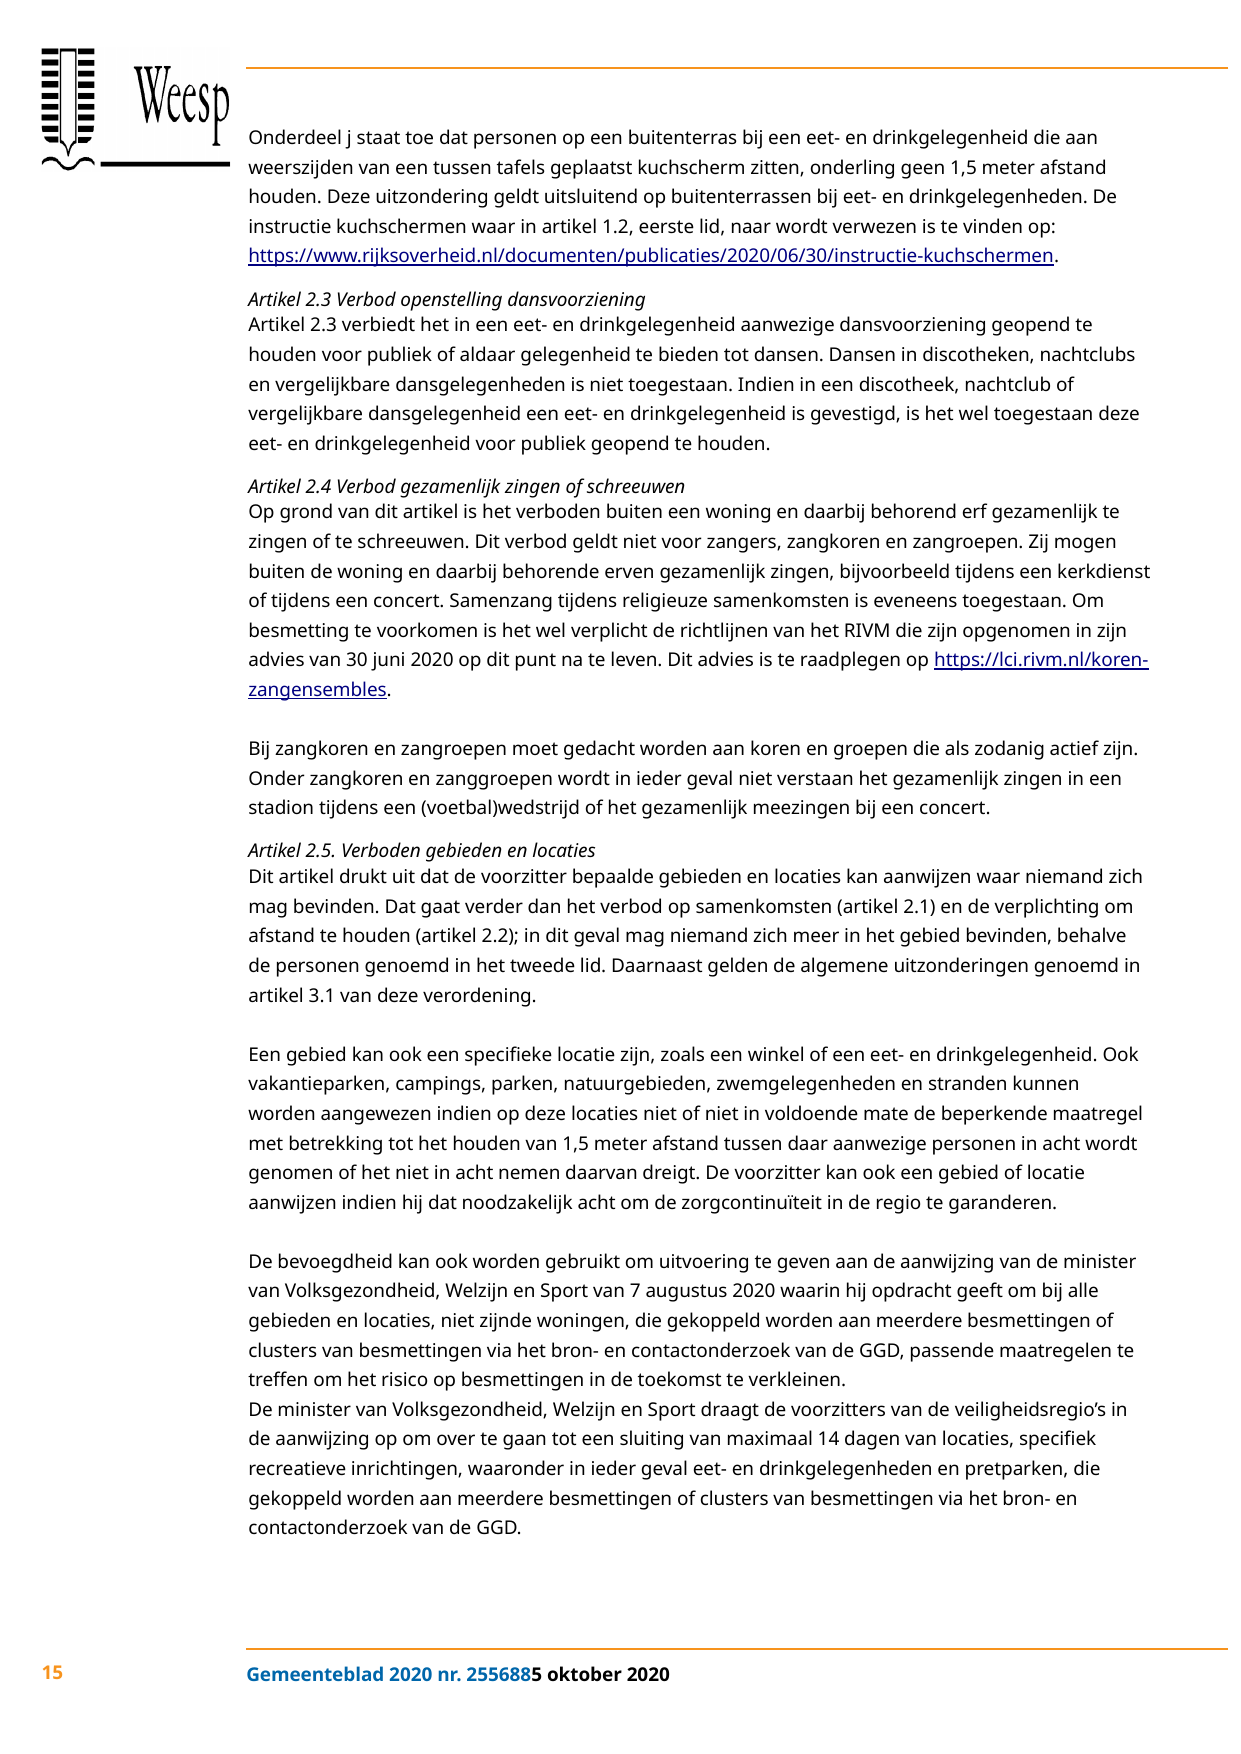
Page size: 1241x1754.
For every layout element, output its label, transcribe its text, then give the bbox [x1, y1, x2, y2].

text Onderdeel j staat toe dat personen op een buitenterras bij een eet- en drinkgelegenheid die aan weerszijden van een tussen tafels geplaatst kuchscherm zitten, onderling geen 1,5 meter afstand houden. Deze uitzondering geldt uitsluitend op buitenterrassen bij eet- en drinkgelegenheden. De instructie kuchschermen waar in artikel 1.2, eerste lid, naar wordt verwezen is te vinden op: https://www.rijksoverheid.nl/documenten/publicaties/2020/06/30/instructie-kuchschermen. [248, 124, 1152, 268]
text Artikel 2.3 verbiedt het in een eet- en drinkgelegenheid aanwezige dansvoorziening geopend te houden voor publiek of aldaar gelegenheid te bieden tot dansen. Dansen in discotheken, nachtclubs en vergelijkbare dansgelegenheden is niet toegestaan. Indien in een discotheek, nachtclub of vergelijkbare dansgelegenheid een eet- en drinkgelegenheid is gevestigd, is het wel toegestaan deze eet- en drinkgelegenheid voor publiek geopend te houden. [248, 312, 1152, 456]
text Artikel 2.3 Verbod openstelling dansvoorziening [248, 286, 1152, 312]
text De bevoegdheid kan ook worden gebruikt om uitvoering te geven aan de aanwijzing van de minister van Volksgezondheid, Welzijn en Sport van 7 augustus 2020 waarin hij opdracht geeft om bij alle gebieden en locaties, niet zijnde woningen, die gekoppeld worden aan meerdere besmettingen of clusters van besmettingen via het bron- en contactonderzoek van de GGD, passende maatregelen te treffen om het risico op besmettingen in de toekomst te verkleinen. [248, 1248, 1152, 1392]
text Artikel 2.4 Verbod gezamenlijk zingen of schreeuwen [248, 473, 1152, 499]
text Dit artikel drukt uit dat de voorzitter bepaalde gebieden en locaties kan aanwijzen waar niemand zich mag bevinden. Dat gaat verder dan het verbod op samenkomsten (artikel 2.1) en de verplichting om afstand te houden (artikel 2.2); in dit geval mag niemand zich meer in het gebied bevinden, behalve de personen genoemd in het tweede lid. Daarnaast gelden de algemene uitzonderingen genoemd in artikel 3.1 van deze verordening. [248, 863, 1152, 1007]
picture [41, 47, 231, 172]
text Artikel 2.5. Verboden gebieden en locaties [248, 838, 1152, 863]
text Een gebied kan ook een specifieke locatie zijn, zoals een winkel of een eet- en drinkgelegenheid. Ook vakantieparken, campings, parken, natuurgebieden, zwemgelegenheden en stranden kunnen worden aangewezen indien op deze locaties niet of niet in voldoende mate de beperkende maatregel met betrekking tot het houden van 1,5 meter afstand tussen daar aanwezige personen in acht wordt genomen of het niet in acht nemen daarvan dreigt. De voorzitter kan ook een gebied of locatie aanwijzen indien hij dat noodzakelijk acht om de zorgcontinuïteit in de regio te garanderen. [248, 1041, 1152, 1214]
text Op grond van dit artikel is het verboden buiten een woning en daarbij behorend erf gezamenlijk te zingen of te schreeuwen. Dit verbod geldt niet voor zangers, zangkoren en zangroepen. Zij mogen buiten de woning en daarbij behorende erven gezamenlijk zingen, bijvoorbeeld tijdens een kerkdienst of tijdens een concert. Samenzang tijdens religieuze samenkomsten is eveneens toegestaan. Om besmetting te voorkomen is het wel verplicht de richtlijnen van het RIVM die zijn opgenomen in zijn advies van 30 juni 2020 op dit punt na te leven. Dit advies is te raadplegen op https://lci.rivm.nl/koren-zangensembles. [248, 499, 1152, 702]
text Bij zangkoren en zangroepen moet gedacht worden aan koren en groepen die als zodanig actief zijn. Onder zangkoren en zanggroepen wordt in ieder geval niet verstaan het gezamenlijk zingen in een stadion tijdens een (voetbal)wedstrijd of het gezamenlijk meezingen bij een concert. [248, 735, 1152, 820]
text De minister van Volksgezondheid, Welzijn en Sport draagt de voorzitters van de veiligheidsregio’s in de aanwijzing op om over te gaan tot een sluiting van maximaal 14 dagen van locaties, specifiek recreatieve inrichtingen, waaronder in ieder geval eet- en drinkgelegenheden en pretparken, die gekoppeld worden aan meerdere besmettingen of clusters van besmettingen via het bron- en contactonderzoek van de GGD. [248, 1396, 1152, 1540]
